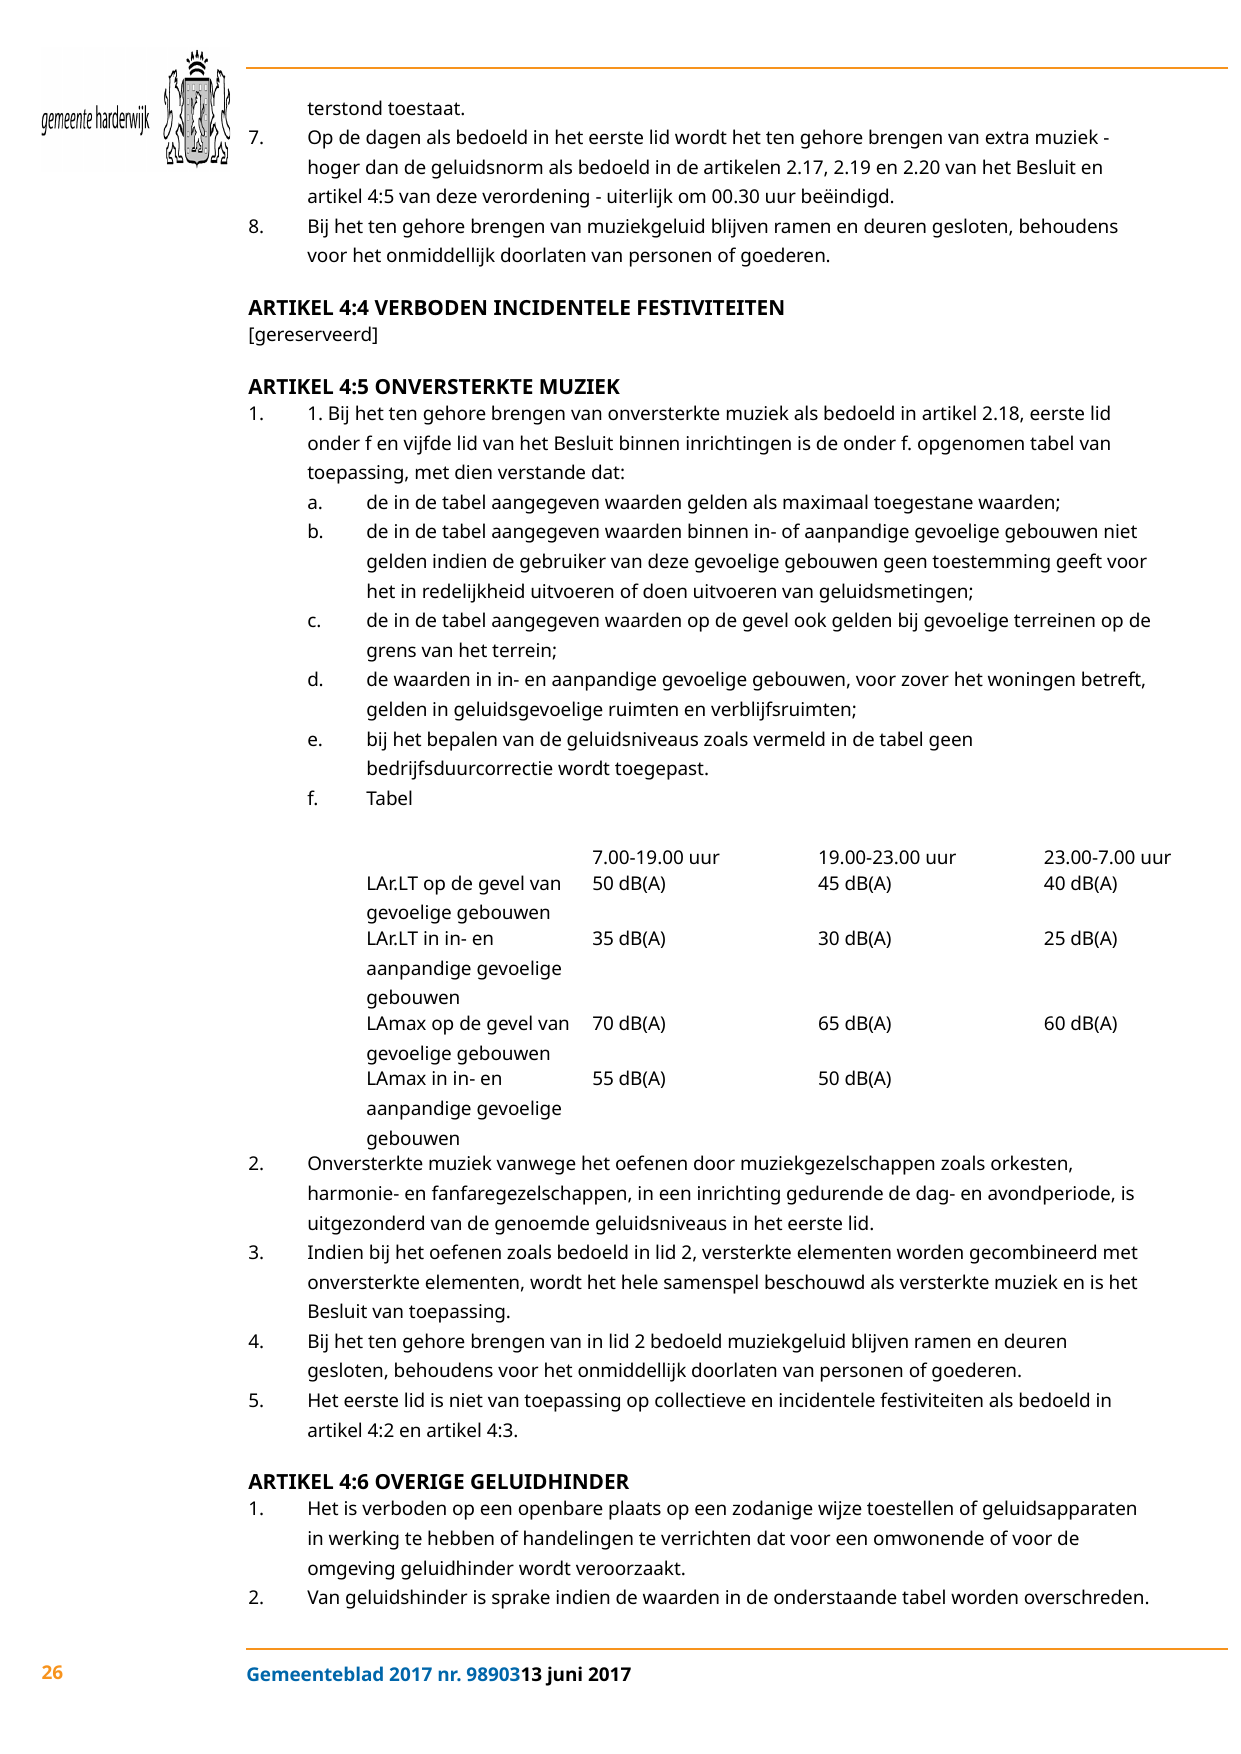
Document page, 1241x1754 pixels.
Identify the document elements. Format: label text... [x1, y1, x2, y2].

table_cell LAmax op de gevel van gevoelige gebouwen [366, 1010, 592, 1066]
table_cell LAr.LT in in- en aanpandige gevoelige gebouwen [366, 925, 592, 1010]
list Indien bij het oefenen zoals bedoeld in lid 2, versterkte elementen worden gecombineerd met onversterkte elementen, wordt het hele samenspel beschouwd als versterkte muziek en is het Besluit van toepassing. [248, 1239, 1152, 1324]
table_cell 30 dB(A) [818, 925, 1044, 1010]
table_cell 65 dB(A) [818, 1010, 1044, 1066]
text ARTIKEL 4:6 OVERIGE GELUIDHINDER [248, 1467, 1152, 1496]
table_cell 40 dB(A) [1044, 870, 1240, 925]
list Het eerste lid is niet van toepassing op collectieve en incidentele festiviteiten als bedoeld in artikel 4:2 en artikel 4:3. [248, 1387, 1152, 1442]
table_cell [1044, 1066, 1240, 1150]
table_header 7.00-19.00 uur [592, 844, 818, 870]
list bij het bepalen van de geluidsniveaus zoals vermeld in de tabel geen bedrijfsduurcorrectie wordt toegepast. [307, 726, 1152, 781]
list terstond toestaat. [248, 95, 1152, 121]
table_header 23.00-7.00 uur [1044, 844, 1240, 870]
table_cell 60 dB(A) [1044, 1010, 1240, 1066]
list Bij het ten gehore brengen van in lid 2 bedoeld muziekgeluid blijven ramen en deuren gesloten, behoudens voor het onmiddellijk doorlaten van personen of goederen. [248, 1328, 1152, 1383]
table_cell 35 dB(A) [592, 925, 818, 1010]
picture [41, 47, 231, 172]
table_cell 45 dB(A) [818, 870, 1044, 925]
table_cell 50 dB(A) [818, 1066, 1044, 1150]
list de in de tabel aangegeven waarden binnen in- of aanpandige gevoelige gebouwen niet gelden indien de gebruiker van deze gevoelige gebouwen geen toestemming geeft voor het in redelijkheid uitvoeren of doen uitvoeren van geluidsmetingen; [307, 519, 1152, 604]
list Het is verboden op een openbare plaats op een zodanige wijze toestellen of geluidsapparaten in werking te hebben of handelingen te verrichten dat voor een omwonende of voor de omgeving geluidhinder wordt veroorzaakt. [248, 1496, 1152, 1581]
text [gereserveerd] [248, 322, 1152, 347]
table_cell 70 dB(A) [592, 1010, 818, 1066]
list 1. Bij het ten gehore brengen van onversterkte muziek als bedoeld in artikel 2.18, eerste lid onder f en vijfde lid van het Besluit binnen inrichtingen is de onder f. opgenomen tabel van toepassing, met dien verstande dat: [248, 400, 1152, 485]
table_cell 25 dB(A) [1044, 925, 1240, 1010]
list Onversterkte muziek vanwege het oefenen door muziekgezelschappen zoals orkesten, harmonie- en fanfaregezelschappen, in een inrichting gedurende de dag- en avondperiode, is uitgezonderd van de genoemde geluidsniveaus in het eerste lid. [248, 1151, 1152, 1235]
table_header 19.00-23.00 uur [818, 844, 1044, 870]
table_cell LAmax in in- en aanpandige gevoelige gebouwen [366, 1066, 592, 1150]
list de in de tabel aangegeven waarden op de gevel ook gelden bij gevoelige terreinen op de grens van het terrein; [307, 607, 1152, 663]
list Bij het ten gehore brengen van muziekgeluid blijven ramen en deuren gesloten, behoudens voor het onmiddellijk doorlaten van personen of goederen. [248, 213, 1152, 268]
list Van geluidshinder is sprake indien de waarden in de onderstaande tabel worden overschreden. [248, 1584, 1152, 1610]
table_cell LAr.LT op de gevel van gevoelige gebouwen [366, 870, 592, 925]
list Op de dagen als bedoeld in het eerste lid wordt het ten gehore brengen van extra muziek - hoger dan de geluidsnorm als bedoeld in de artikelen 2.17, 2.19 en 2.20 van het Besluit en artikel 4:5 van deze verordening - uiterlijk om 00.30 uur beëindigd. [248, 124, 1152, 209]
list Tabel [307, 785, 1152, 811]
list de waarden in in- en aanpandige gevoelige gebouwen, voor zover het woningen betreft, gelden in geluidsgevoelige ruimten en verblijfsruimten; [307, 667, 1152, 722]
text ARTIKEL 4:4 VERBODEN INCIDENTELE FESTIVITEITEN [248, 293, 1152, 322]
text ARTIKEL 4:5 ONVERSTERKTE MUZIEK [248, 372, 1152, 400]
table_header [366, 844, 592, 870]
table_cell 50 dB(A) [592, 870, 818, 925]
list de in de tabel aangegeven waarden gelden als maximaal toegestane waarden; [307, 489, 1152, 515]
table_cell 55 dB(A) [592, 1066, 818, 1150]
